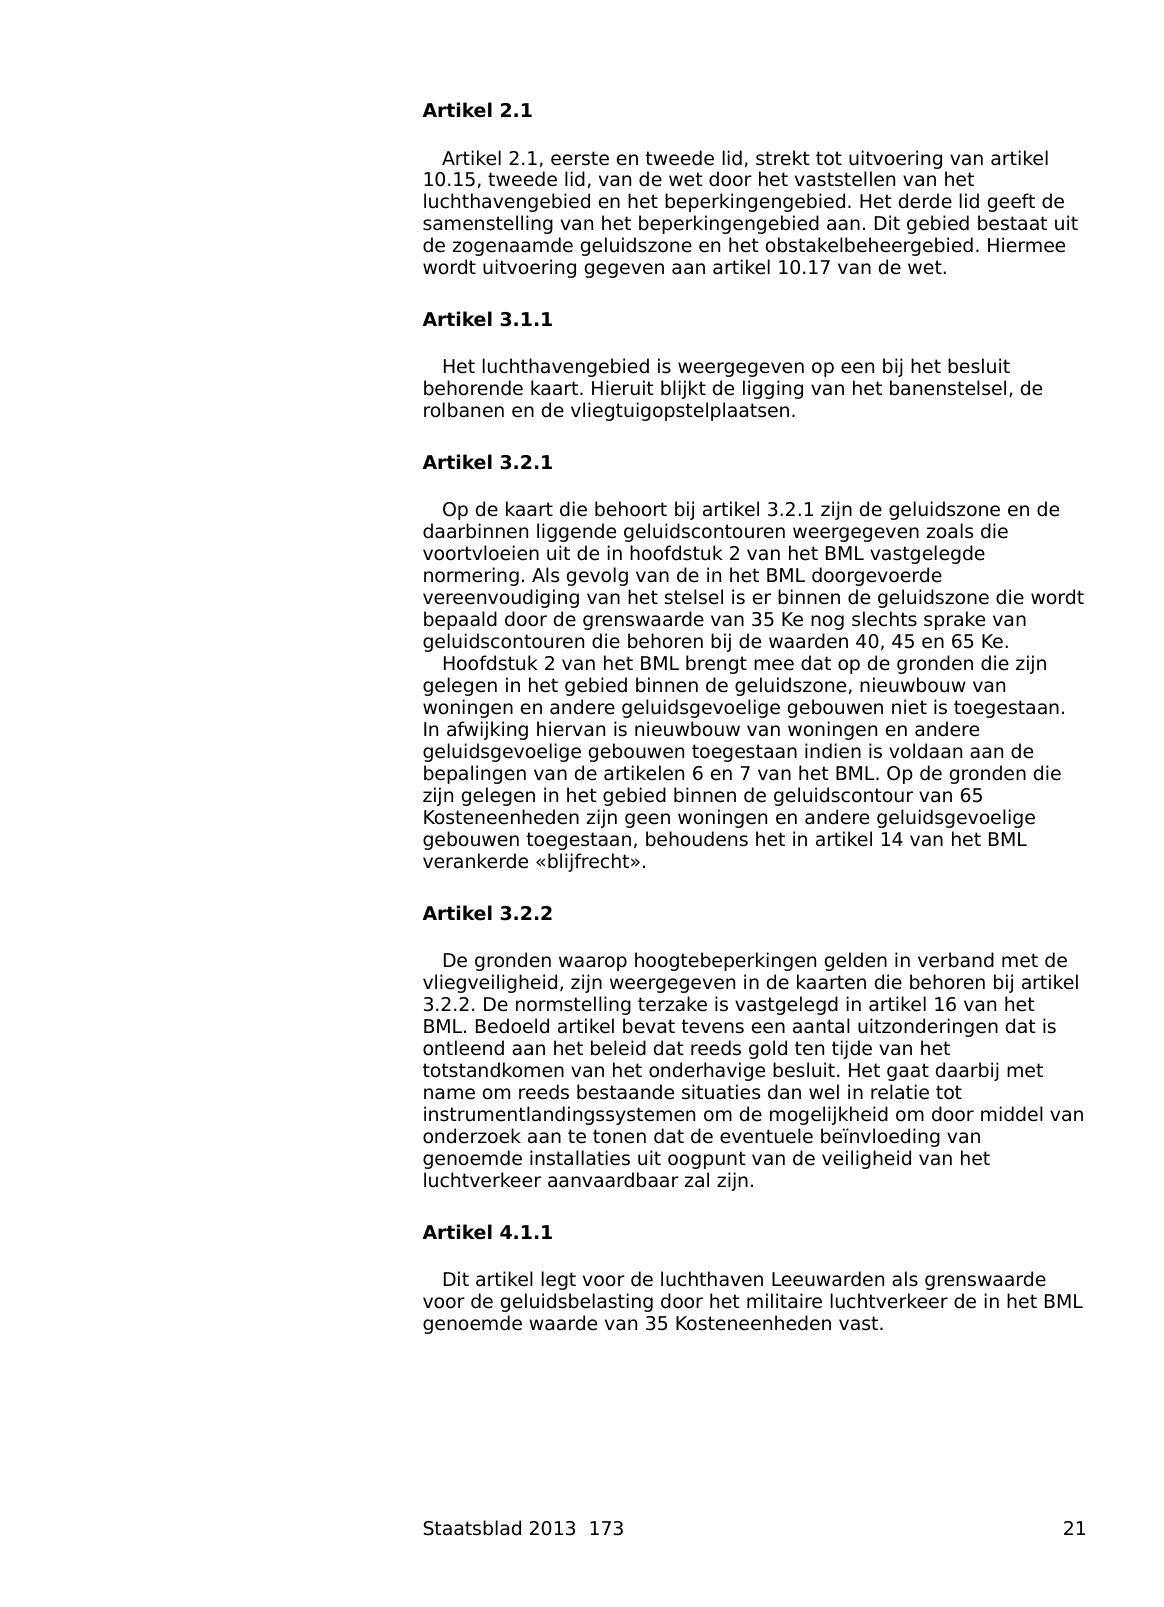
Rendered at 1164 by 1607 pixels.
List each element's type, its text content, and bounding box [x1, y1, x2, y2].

text Op de kaart die behoort bij artikel 3.2.1 zijn de geluidszone en de daarbinnen liggende geluidscontouren weergegeven zoals die voortvloeien uit de in hoofdstuk 2 van het BML vastgelegde normering. Als gevolg van de in het BML doorgevoerde vereenvoudiging van het stelsel is er binnen de geluidszone die wordt bepaald door de grenswaarde van 35 Ke nog slechts sprake van geluidscontouren die behoren bij de waarden 40, 45 en 65 Ke. [422, 499, 1087, 653]
subtitle Artikel 3.2.1 [422, 452, 1087, 474]
subtitle Artikel 2.1 [422, 100, 1087, 122]
text Hoofdstuk 2 van het BML brengt mee dat op de gronden die zijn gelegen in het gebied binnen de geluidszone, nieuwbouw van woningen en andere geluidsgevoelige gebouwen niet is toegestaan. In afwijking hiervan is nieuwbouw van woningen en andere geluidsgevoelige gebouwen toegestaan indien is voldaan aan de bepalingen van de artikelen 6 en 7 van het BML. Op de gronden die zijn gelegen in het gebied binnen de geluidscontour van 65 Kosteneenheden zijn geen woningen en andere geluidsgevoelige gebouwen toegestaan, behoudens het in artikel 14 van het BML verankerde «blijfrecht». [422, 653, 1087, 873]
subtitle Artikel 4.1.1 [422, 1222, 1087, 1243]
text Artikel 2.1, eerste en tweede lid, strekt tot uitvoering van artikel 10.15, tweede lid, van de wet door het vaststellen van het luchthavengebied en het beperkingengebied. Het derde lid geeft de samenstelling van het beperkingengebied aan. Dit gebied bestaat uit de zogenaamde geluidszone en het obstakelbeheergebied. Hiermee wordt uitvoering gegeven aan artikel 10.17 van de wet. [422, 147, 1087, 279]
text Dit artikel legt voor de luchthaven Leeuwarden als grenswaarde voor de geluidsbelasting door het militaire luchtverkeer de in het BML genoemde waarde van 35 Kosteneenheden vast. [422, 1268, 1087, 1334]
subtitle Artikel 3.2.2 [422, 903, 1087, 925]
text Het luchthavengebied is weergegeven op een bij het besluit behorende kaart. Hieruit blijkt de ligging van het banenstelsel, de rolbanen en de vliegtuigopstelplaatsen. [422, 356, 1087, 422]
text De gronden waarop hoogtebeperkingen gelden in verband met de vliegveiligheid, zijn weergegeven in de kaarten die behoren bij artikel 3.2.2. De normstelling terzake is vastgelegd in artikel 16 van het BML. Bedoeld artikel bevat tevens een aantal uitzonderingen dat is ontleend aan het beleid dat reeds gold ten tijde van het totstandkomen van het onderhavige besluit. Het gaat daarbij met name om reeds bestaande situaties dan wel in relatie tot instrumentlandingssystemen om de mogelijkheid om door middel van onderzoek aan te tonen dat de eventuele beïnvloeding van genoemde installaties uit oogpunt van de veiligheid van het luchtverkeer aanvaardbaar zal zijn. [422, 950, 1087, 1192]
subtitle Artikel 3.1.1 [422, 309, 1087, 331]
